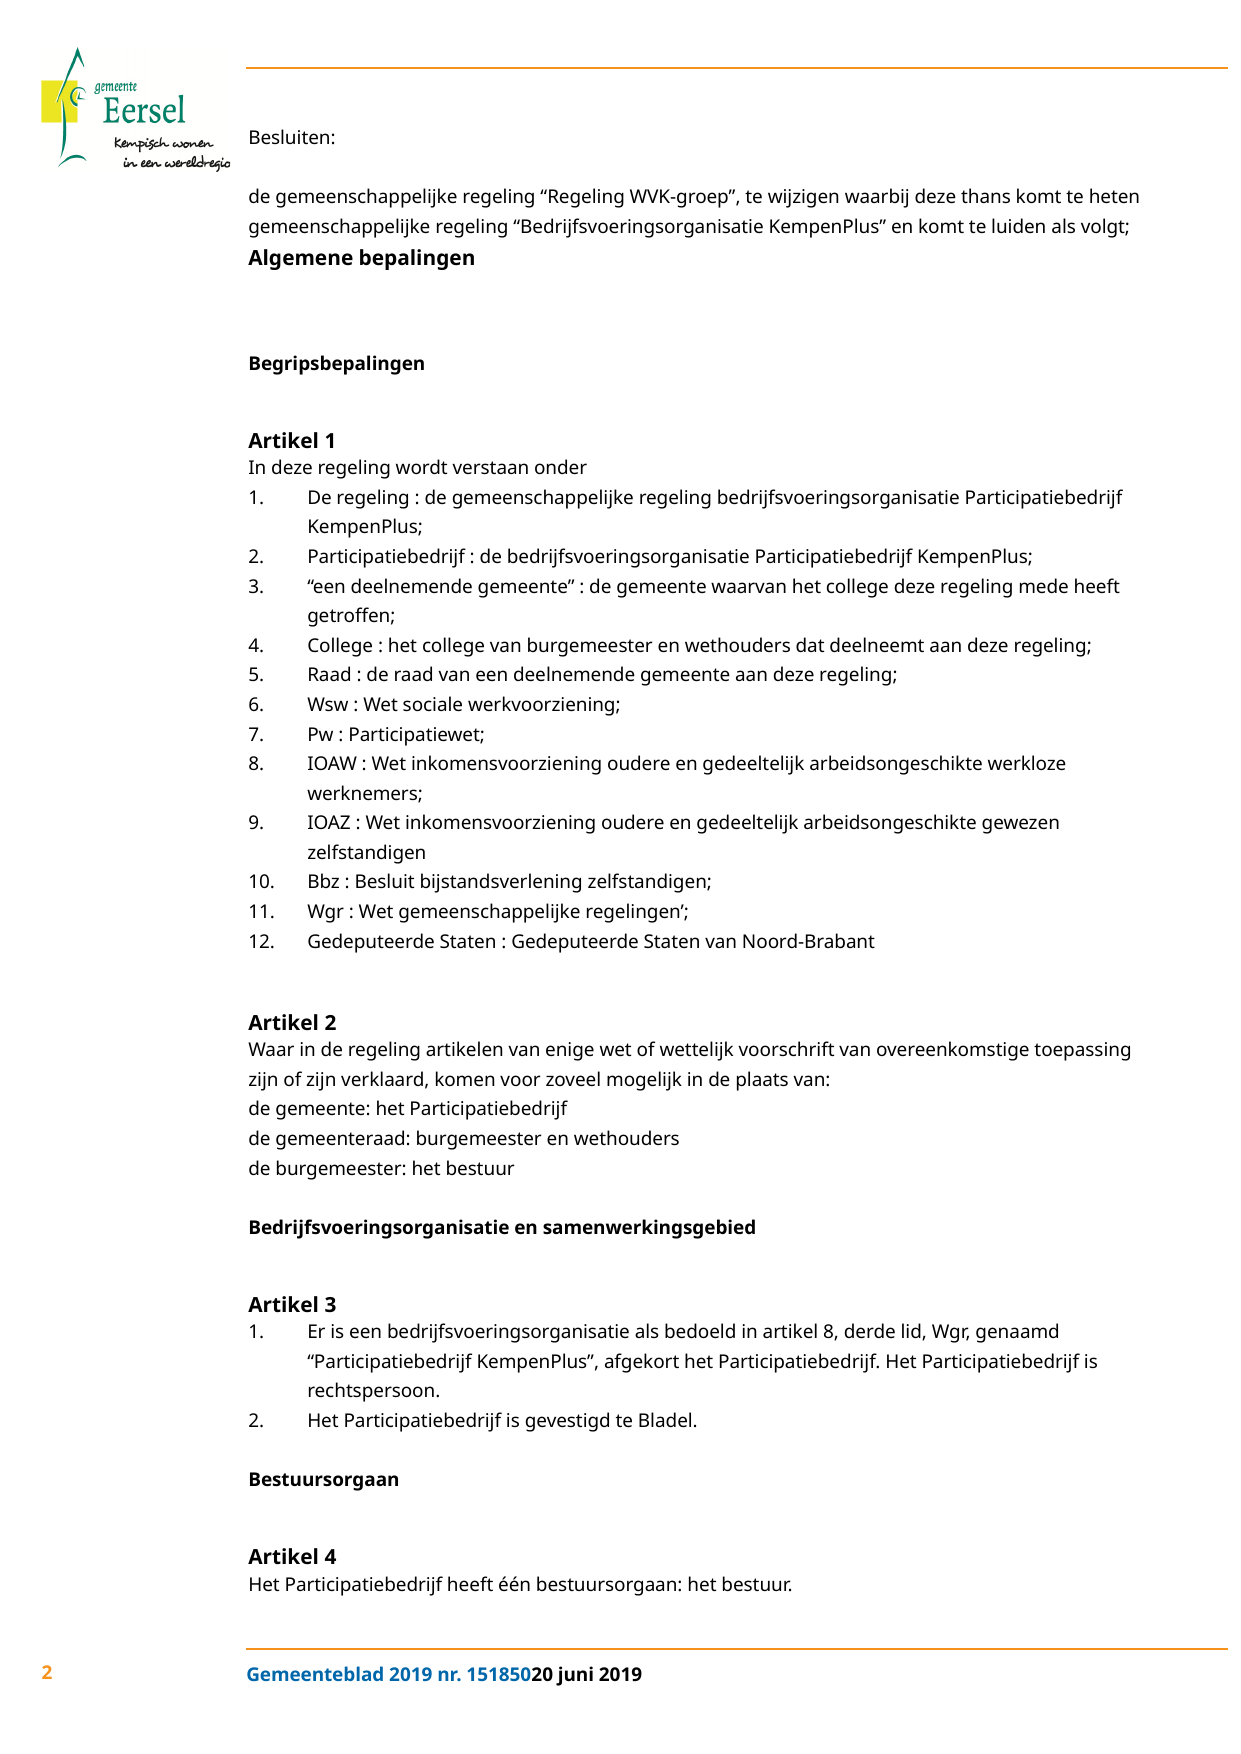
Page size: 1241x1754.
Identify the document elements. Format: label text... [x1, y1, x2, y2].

text Artikel 1 [248, 426, 1152, 454]
list Het Participatiebedrijf is gevestigd te Bladel. [248, 1407, 1152, 1433]
text Bestuursorgaan [248, 1466, 1152, 1492]
text de gemeente: het Participatiebedrijf [248, 1096, 1152, 1121]
text de gemeenteraad: burgemeester en wethouders [248, 1125, 1152, 1151]
list Bbz : Besluit bijstandsverlening zelfstandigen; [248, 869, 1152, 894]
text Artikel 4 [248, 1542, 1152, 1571]
list Pw : Participatiewet; [248, 721, 1152, 747]
list Gedeputeerde Staten : Gedeputeerde Staten van Noord-Brabant [248, 928, 1152, 954]
list Er is een bedrijfsvoeringsorganisatie als bedoeld in artikel 8, derde lid, Wgr, genaamd “Participatiebedrijf KempenPlus”, afgekort het Participatiebedrijf. Het Participatiebedrijf is rechtspersoon. [248, 1318, 1152, 1403]
list IOAW : Wet inkomensvoorziening oudere en gedeeltelijk arbeidsongeschikte werkloze werknemers; [248, 750, 1152, 806]
picture [41, 47, 231, 172]
text de gemeenschappelijke regeling “Regeling WVK-groep”, te wijzigen waarbij deze thans komt te heten gemeenschappelijke regeling “Bedrijfsvoeringsorganisatie KempenPlus” en komt te luiden als volgt; [248, 183, 1152, 239]
text Algemene bepalingen [248, 243, 1152, 271]
text Artikel 3 [248, 1290, 1152, 1318]
text de burgemeester: het bestuur [248, 1155, 1152, 1180]
text In deze regeling wordt verstaan onder [248, 454, 1152, 480]
list College : het college van burgemeester en wethouders dat deelneemt aan deze regeling; [248, 632, 1152, 658]
text Waar in de regeling artikelen van enige wet of wettelijk voorschrift van overeenkomstige toepassing zijn of zijn verklaard, komen voor zoveel mogelijk in de plaats van: [248, 1036, 1152, 1092]
list Wsw : Wet sociale werkvoorziening; [248, 691, 1152, 717]
list “een deelnemende gemeente” : de gemeente waarvan het college deze regeling mede heeft getroffen; [248, 573, 1152, 628]
text Besluiten: [248, 124, 1152, 150]
list De regeling : de gemeenschappelijke regeling bedrijfsvoeringsorganisatie Participatiebedrijf KempenPlus; [248, 484, 1152, 539]
list Raad : de raad van een deelnemende gemeente aan deze regeling; [248, 662, 1152, 687]
text Begripsbepalingen [248, 350, 1152, 376]
list Wgr : Wet gemeenschappelijke regelingen’; [248, 898, 1152, 924]
list Participatiebedrijf : de bedrijfsvoeringsorganisatie Participatiebedrijf KempenPlus; [248, 543, 1152, 569]
list IOAZ : Wet inkomensvoorziening oudere en gedeeltelijk arbeidsongeschikte gewezen zelfstandigen [248, 809, 1152, 865]
text Bedrijfsvoeringsorganisatie en samenwerkingsgebied [248, 1214, 1152, 1239]
text Het Participatiebedrijf heeft één bestuursorgaan: het bestuur. [248, 1571, 1152, 1597]
text Artikel 2 [248, 1008, 1152, 1036]
